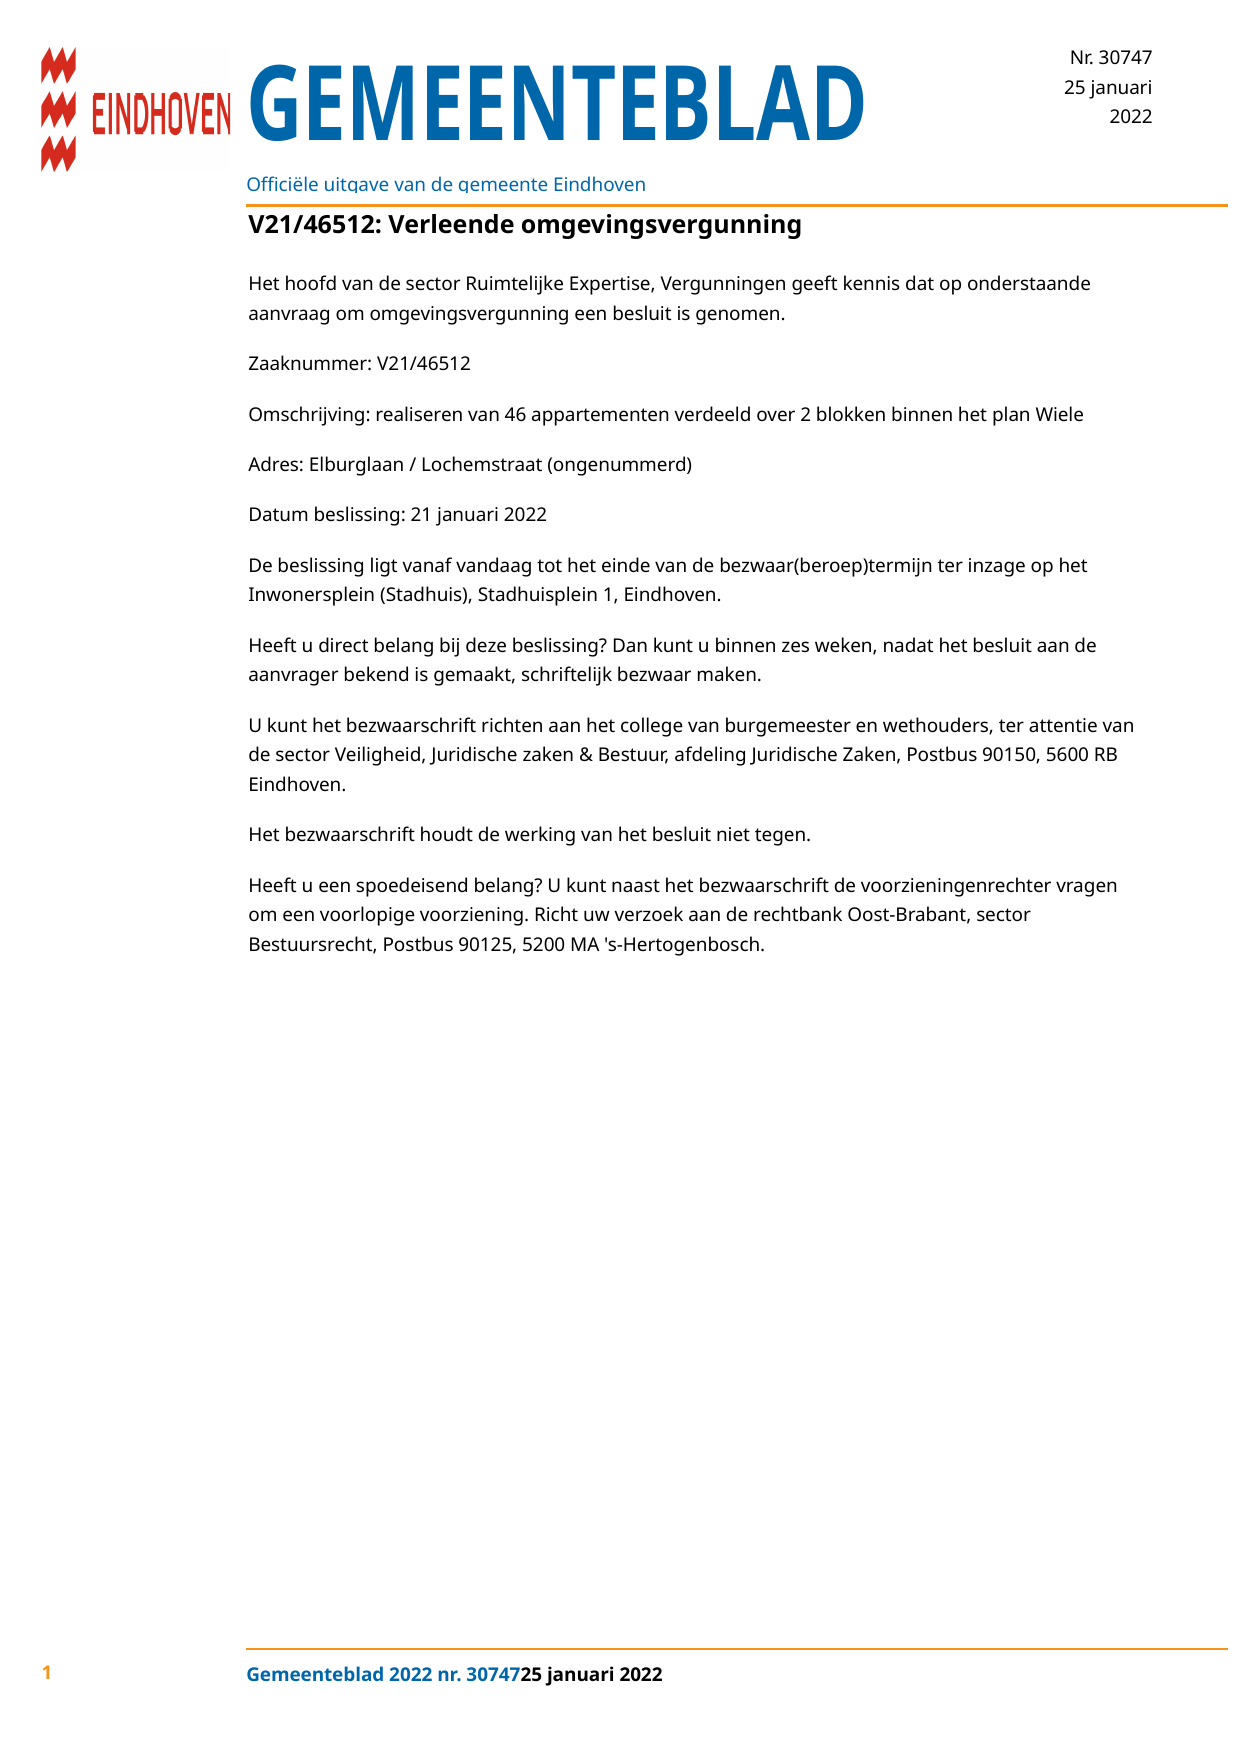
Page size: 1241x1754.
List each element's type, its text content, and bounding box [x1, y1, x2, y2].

text Heeft u een spoedeisend belang? U kunt naast het bezwaarschrift de voorzieningenrechter vragen om een voorlopige voorziening. Richt uw verzoek aan de rechtbank Oost-Brabant, sector Bestuursrecht, Postbus 90125, 5200 MA 's-Hertogenbosch. [248, 872, 1152, 957]
text Het hoofd van de sector Ruimtelijke Expertise, Vergunningen geeft kennis dat op onderstaande aanvraag om omgevingsvergunning een besluit is genomen. [248, 270, 1152, 326]
text De beslissing ligt vanaf vandaag tot het einde van de bezwaar(beroep)termijn ter inzage op het Inwonersplein (Stadhuis), Stadhuisplein 1, Eindhoven. [248, 552, 1152, 607]
text Zaaknummer: V21/46512 [248, 350, 1152, 376]
text Heeft u direct belang bij deze beslissing? Dan kunt u binnen zes weken, nadat het besluit aan de aanvrager bekend is gemaakt, schriftelijk bezwaar maken. [248, 632, 1152, 687]
text U kunt het bezwaarschrift richten aan het college van burgemeester en wethouders, ter attentie van de sector Veiligheid, Juridische zaken & Bestuur, afdeling Juridische Zaken, Postbus 90150, 5600 RB Eindhoven. [248, 712, 1152, 797]
text Het bezwaarschrift houdt de werking van het besluit niet tegen. [248, 822, 1152, 847]
text Omschrijving: realiseren van 46 appartementen verdeeld over 2 blokken binnen het plan Wiele [248, 401, 1152, 426]
text V21/46512: Verleende omgevingsvergunning [248, 207, 1152, 241]
text Adres: Elburglaan / Lochemstraat (ongenummerd) [248, 451, 1152, 477]
picture [41, 47, 231, 172]
text Datum beslissing: 21 januari 2022 [248, 502, 1152, 527]
